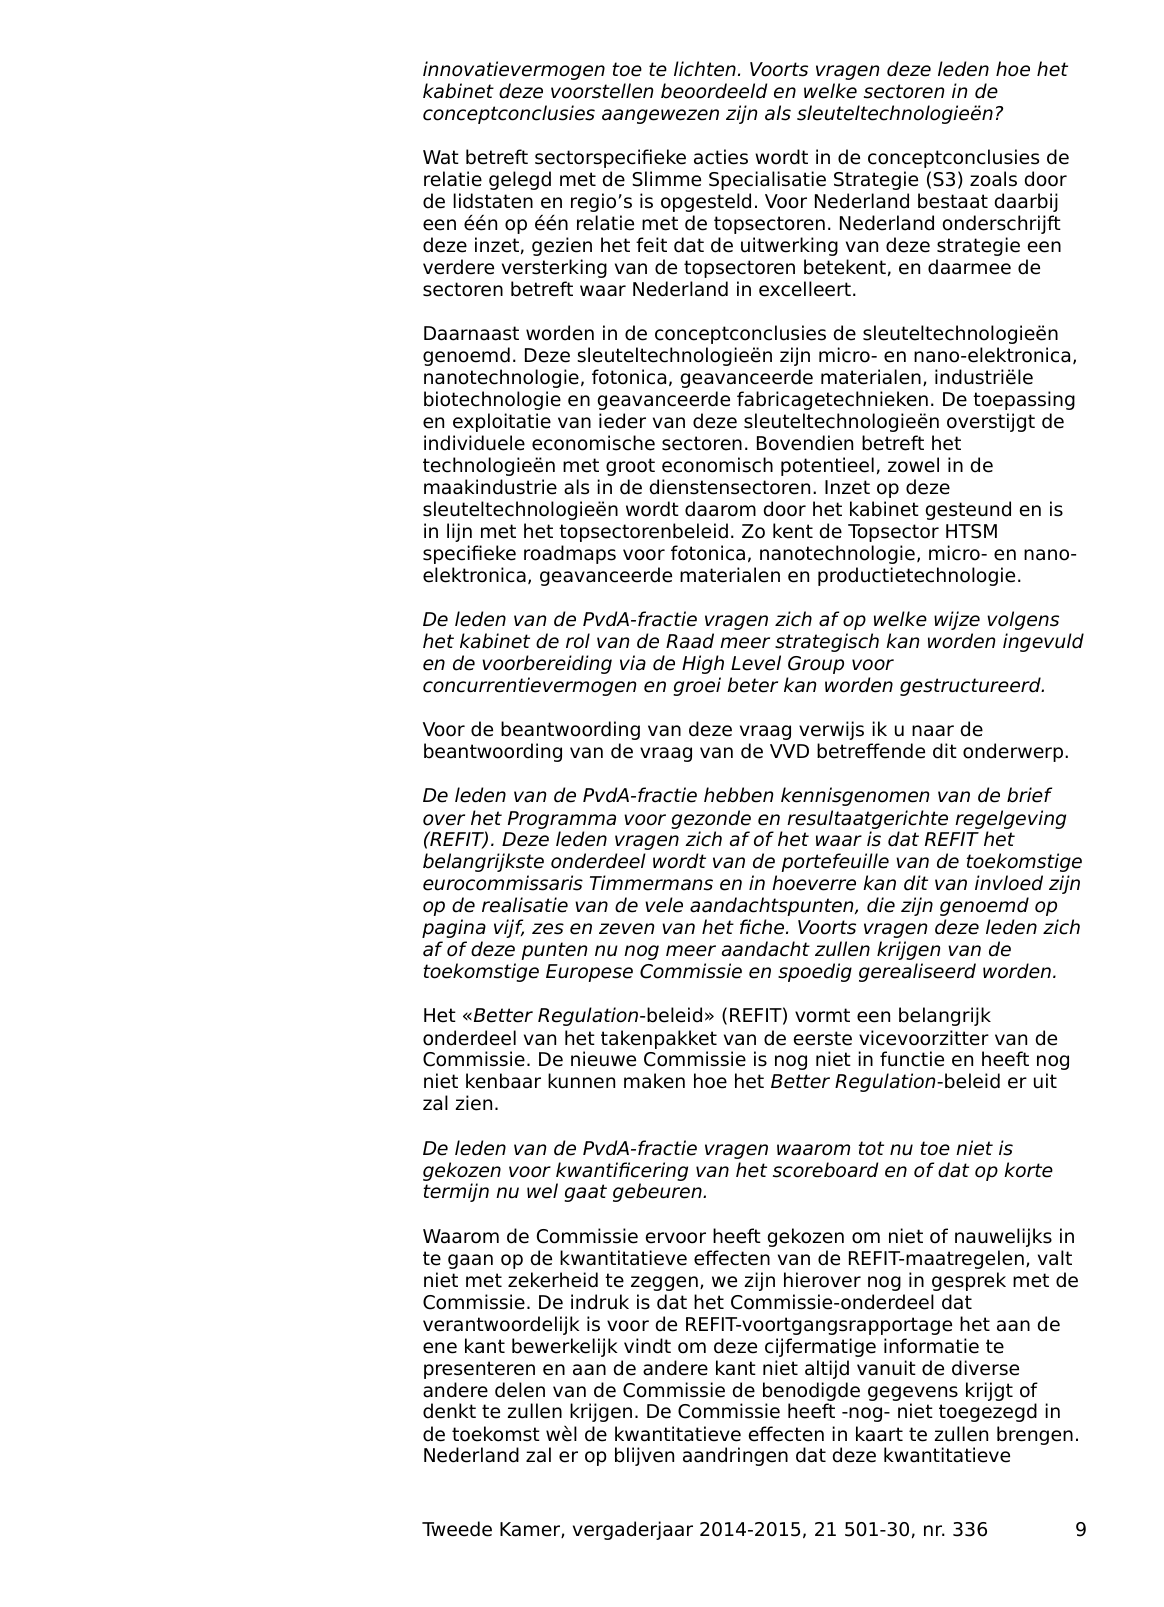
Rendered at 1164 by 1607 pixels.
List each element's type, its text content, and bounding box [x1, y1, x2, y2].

text De leden van de PvdA-fractie hebben kennisgenomen van de brief over het Programma voor gezonde en resultaatgerichte regelgeving (REFIT). Deze leden vragen zich af of het waar is dat REFIT het belangrijkste onderdeel wordt van de portefeuille van de toekomstige eurocommissaris Timmermans en in hoeverre kan dit van invloed zijn op de realisatie van de vele aandachtspunten, die zijn genoemd op pagina vijf, zes en zeven van het fiche. Voorts vragen deze leden zich af of deze punten nu nog meer aandacht zullen krijgen van de toekomstige Europese Commissie en spoedig gerealiseerd worden. [422, 785, 1087, 983]
text Het «Better Regulation-beleid» (REFIT) vormt een belangrijk onderdeel van het takenpakket van de eerste vicevoorzitter van de Commissie. De nieuwe Commissie is nog niet in functie en heeft nog niet kenbaar kunnen maken hoe het Better Regulation-beleid er uit zal zien. [422, 1005, 1087, 1115]
text innovatievermogen toe te lichten. Voorts vragen deze leden hoe het kabinet deze voorstellen beoordeeld en welke sectoren in de conceptconclusies aangewezen zijn als sleuteltechnologieën? [422, 59, 1087, 125]
text Daarnaast worden in de conceptconclusies de sleuteltechnologieën genoemd. Deze sleuteltechnologieën zijn micro- en nano-elektronica, nanotechnologie, fotonica, geavanceerde materialen, industriële biotechnologie en geavanceerde fabricagetechnieken. De toepassing en exploitatie van ieder van deze sleuteltechnologieën overstijgt de individuele economische sectoren. Bovendien betreft het technologieën met groot economisch potentieel, zowel in de maakindustrie als in de dienstensectoren. Inzet op deze sleuteltechnologieën wordt daarom door het kabinet gesteund en is in lijn met het topsectorenbeleid. Zo kent de Topsector HTSM specifieke roadmaps voor fotonica, nanotechnologie, micro- en nano-elektronica, geavanceerde materialen en productietechnologie. [422, 323, 1087, 587]
text Waarom de Commissie ervoor heeft gekozen om niet of nauwelijks in te gaan op de kwantitatieve effecten van de REFIT-maatregelen, valt niet met zekerheid te zeggen, we zijn hierover nog in gesprek met de Commissie. De indruk is dat het Commissie-onderdeel dat verantwoordelijk is voor de REFIT-voortgangsrapportage het aan de ene kant bewerkelijk vindt om deze cijfermatige informatie te presenteren en aan de andere kant niet altijd vanuit de diverse andere delen van de Commissie de benodigde gegevens krijgt of denkt te zullen krijgen. De Commissie heeft -nog- niet toegezegd in de toekomst wèl de kwantitatieve effecten in kaart te zullen brengen. Nederland zal er op blijven aandringen dat deze kwantitatieve [422, 1226, 1087, 1467]
text Voor de beantwoording van deze vraag verwijs ik u naar de beantwoording van de vraag van de VVD betreffende dit onderwerp. [422, 719, 1087, 763]
text De leden van de PvdA-fractie vragen waarom tot nu toe niet is gekozen voor kwantificering van het scoreboard en of dat op korte termijn nu wel gaat gebeuren. [422, 1137, 1087, 1203]
text De leden van de PvdA-fractie vragen zich af op welke wijze volgens het kabinet de rol van de Raad meer strategisch kan worden ingevuld en de voorbereiding via de High Level Group voor concurrentievermogen en groei beter kan worden gestructureerd. [422, 609, 1087, 697]
text Wat betreft sectorspecifieke acties wordt in de conceptconclusies de relatie gelegd met de Slimme Specialisatie Strategie (S3) zoals door de lidstaten en regio’s is opgesteld. Voor Nederland bestaat daarbij een één op één relatie met de topsectoren. Nederland onderschrijft deze inzet, gezien het feit dat de uitwerking van deze strategie een verdere versterking van de topsectoren betekent, en daarmee de sectoren betreft waar Nederland in excelleert. [422, 147, 1087, 301]
